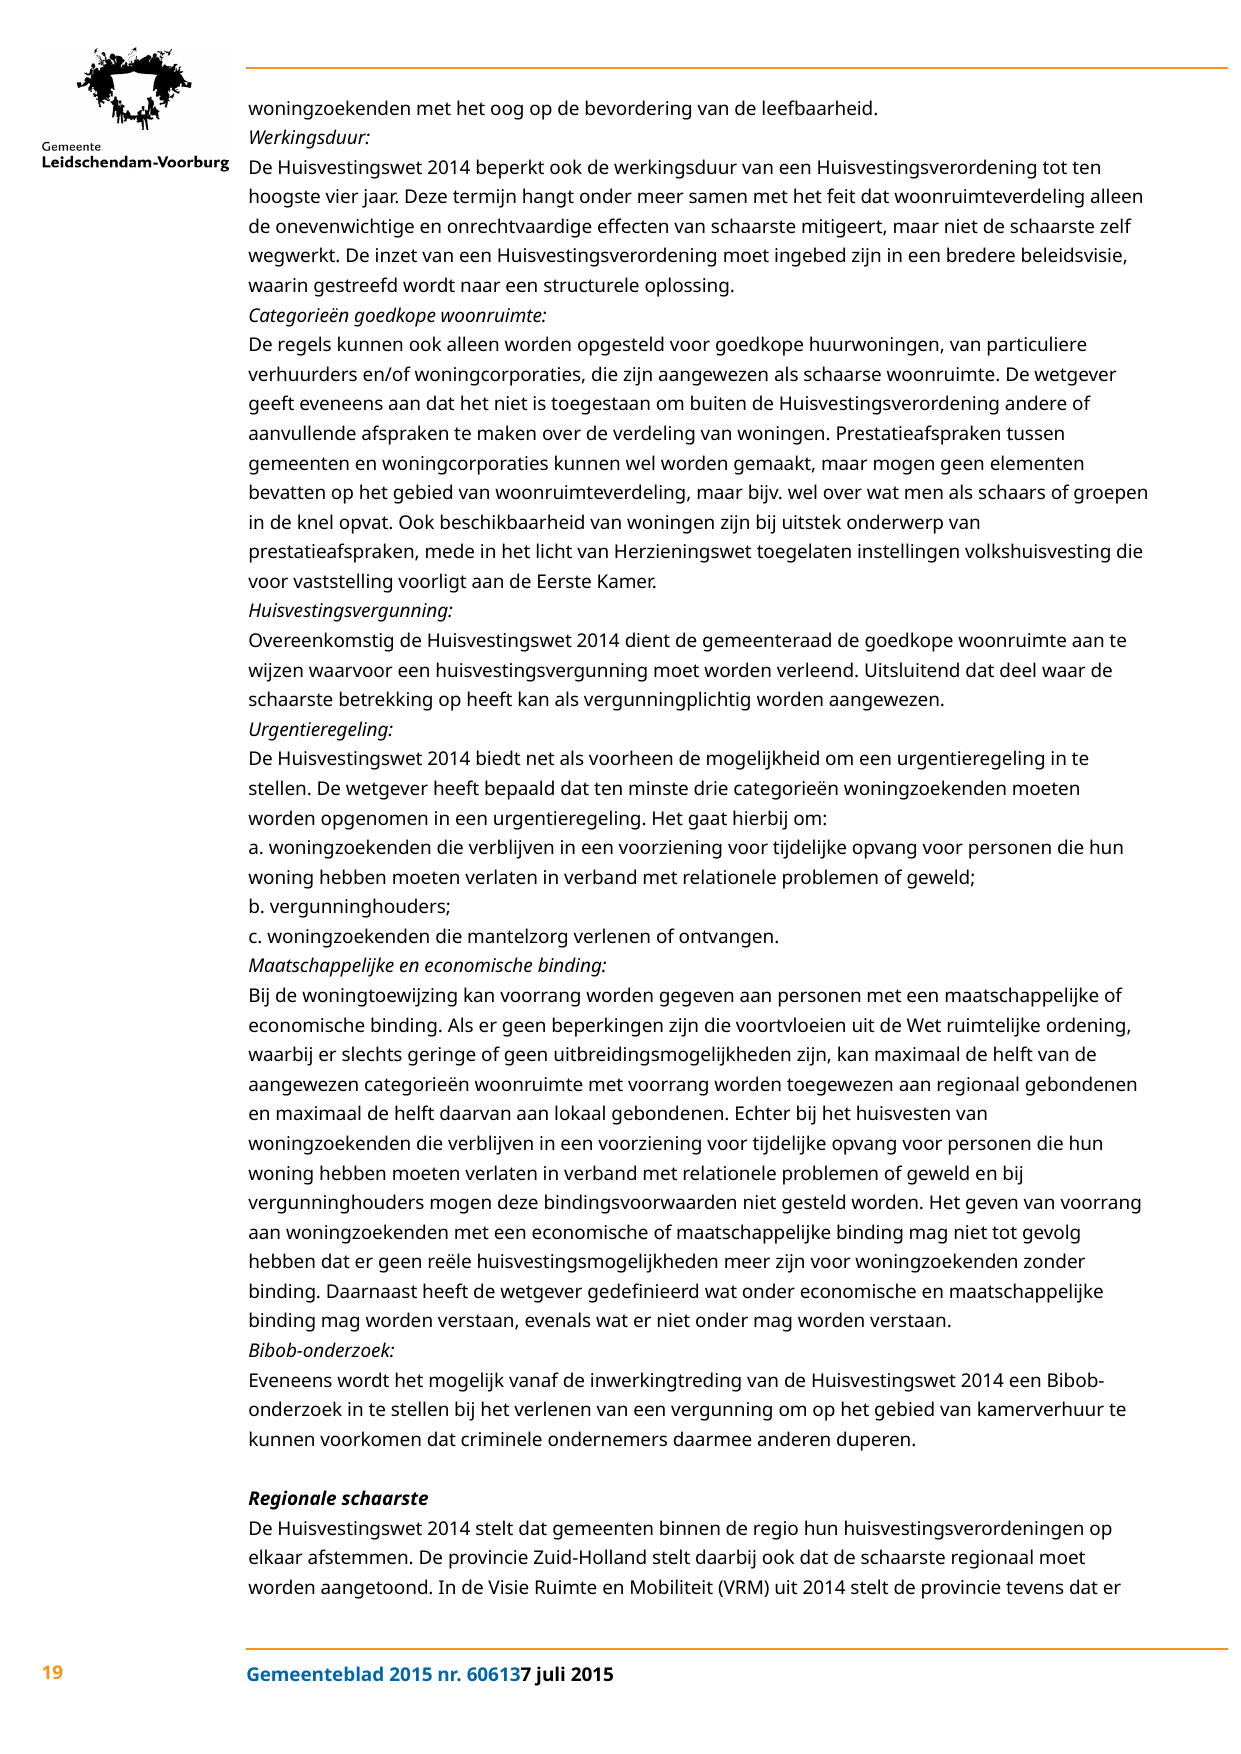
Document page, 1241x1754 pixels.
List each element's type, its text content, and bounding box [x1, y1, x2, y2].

text Werkingsduur: [248, 124, 1152, 150]
text De Huisvestingswet 2014 stelt dat gemeenten binnen de regio hun huisvestingsverordeningen op elkaar afstemmen. De provincie Zuid-Holland stelt daarbij ook dat de schaarste regionaal moet worden aangetoond. In de Visie Ruimte en Mobiliteit (VRM) uit 2014 stelt de provincie tevens dat er [248, 1515, 1152, 1600]
text Bij de woningtoewijzing kan voorrang worden gegeven aan personen met een maatschappelijke of economische binding. Als er geen beperkingen zijn die voortvloeien uit de Wet ruimtelijke ordening, waarbij er slechts geringe of geen uitbreidingsmogelijkheden zijn, kan maximaal de helft van de aangewezen categorieën woonruimte met voorrang worden toegewezen aan regionaal gebondenen en maximaal de helft daarvan aan lokaal gebondenen. Echter bij het huisvesten van woningzoekenden die verblijven in een voorziening voor tijdelijke opvang voor personen die hun woning hebben moeten verlaten in verband met relationele problemen of geweld en bij vergunninghouders mogen deze bindingsvoorwaarden niet gesteld worden. Het geven van voorrang aan woningzoekenden met een economische of maatschappelijke binding mag niet tot gevolg hebben dat er geen reële huisvestingsmogelijkheden meer zijn voor woningzoekenden zonder binding. Daarnaast heeft de wetgever gedefinieerd wat onder economische en maatschappelijke binding mag worden verstaan, evenals wat er niet onder mag worden verstaan. [248, 982, 1152, 1333]
text b. vergunninghouders; [248, 893, 1152, 919]
text De Huisvestingswet 2014 biedt net als voorheen de mogelijkheid om een urgentieregeling in te stellen. De wetgever heeft bepaald dat ten minste drie categorieën woningzoekenden moeten worden opgenomen in een urgentieregeling. Het gaat hierbij om: [248, 746, 1152, 831]
text Urgentieregeling: [248, 716, 1152, 742]
text Overeenkomstig de Huisvestingswet 2014 dient de gemeenteraad de goedkope woonruimte aan te wijzen waarvoor een huisvestingsvergunning moet worden verleend. Uitsluitend dat deel waar de schaarste betrekking op heeft kan als vergunningplichtig worden aangewezen. [248, 627, 1152, 712]
text woningzoekenden met het oog op de bevordering van de leefbaarheid. [248, 95, 1152, 121]
text De regels kunnen ook alleen worden opgesteld voor goedkope huurwoningen, van particuliere verhuurders en/of woningcorporaties, die zijn aangewezen als schaarse woonruimte. De wetgever geeft eveneens aan dat het niet is toegestaan om buiten de Huisvestingsverordening andere of aanvullende afspraken te maken over de verdeling van woningen. Prestatieafspraken tussen gemeenten en woningcorporaties kunnen wel worden gemaakt, maar mogen geen elementen bevatten op het gebied van woonruimteverdeling, maar bijv. wel over wat men als schaars of groepen in de knel opvat. Ook beschikbaarheid van woningen zijn bij uitstek onderwerp van prestatieafspraken, mede in het licht van Herzieningswet toegelaten instellingen volkshuisvesting die voor vaststelling voorligt aan de Eerste Kamer. [248, 331, 1152, 594]
text Huisvestingsvergunning: [248, 598, 1152, 623]
text De Huisvestingswet 2014 beperkt ook de werkingsduur van een Huisvestingsverordening tot ten hoogste vier jaar. Deze termijn hangt onder meer samen met het feit dat woonruimteverdeling alleen de onevenwichtige en onrechtvaardige effecten van schaarste mitigeert, maar niet de schaarste zelf wegwerkt. De inzet van een Huisvestingsverordening moet ingebed zijn in een bredere beleidsvisie, waarin gestreefd wordt naar een structurele oplossing. [248, 154, 1152, 298]
text Bibob-onderzoek: [248, 1337, 1152, 1363]
text Regionale schaarste [248, 1485, 1152, 1511]
text a. woningzoekenden die verblijven in een voorziening voor tijdelijke opvang voor personen die hun woning hebben moeten verlaten in verband met relationele problemen of geweld; [248, 834, 1152, 890]
text Maatschappelijke en economische binding: [248, 953, 1152, 978]
text Eveneens wordt het mogelijk vanaf de inwerkingtreding van de Huisvestingswet 2014 een Bibob-onderzoek in te stellen bij het verlenen van een vergunning om op het gebied van kamerverhuur te kunnen voorkomen dat criminele ondernemers daarmee anderen duperen. [248, 1367, 1152, 1452]
picture [41, 47, 231, 172]
text Categorieën goedkope woonruimte: [248, 302, 1152, 328]
text c. woningzoekenden die mantelzorg verlenen of ontvangen. [248, 923, 1152, 949]
